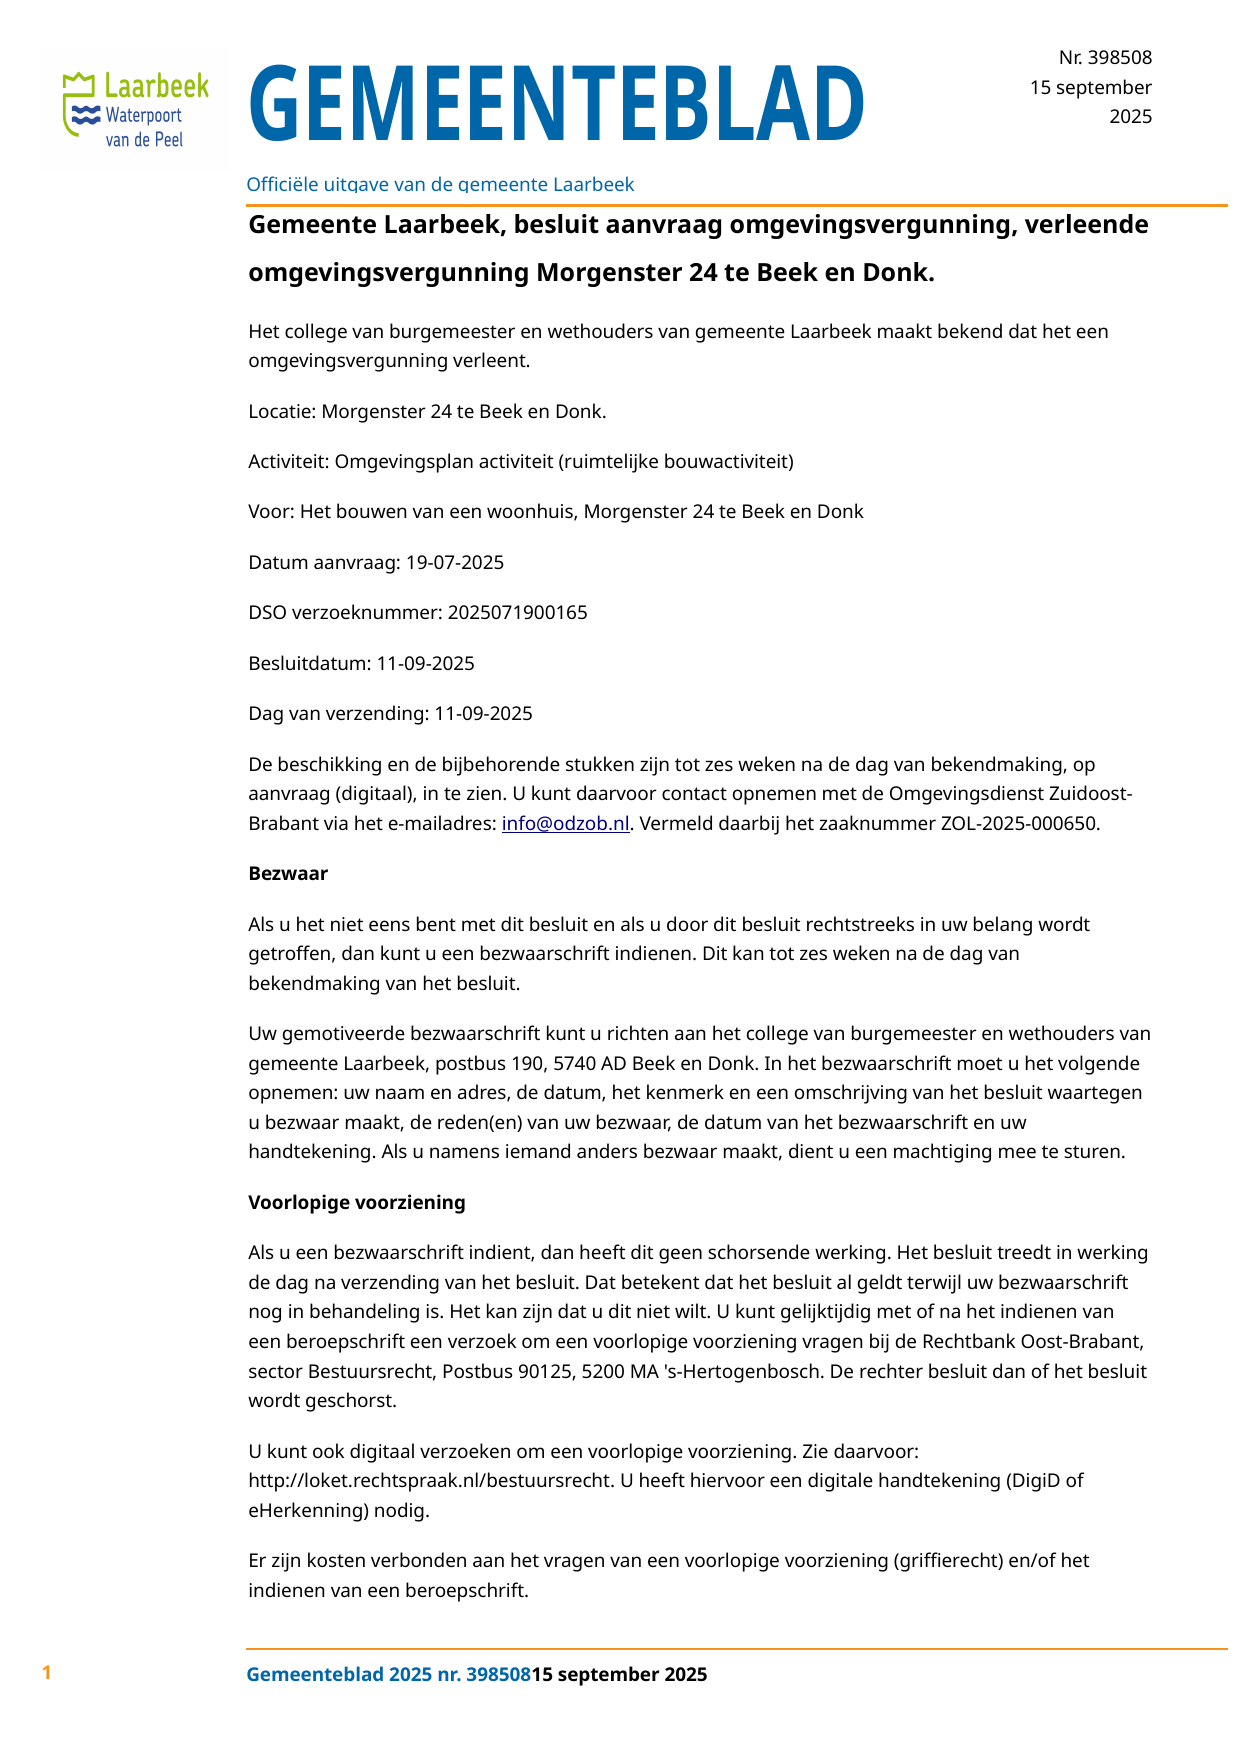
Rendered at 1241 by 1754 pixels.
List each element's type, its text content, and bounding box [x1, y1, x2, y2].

text Uw gemotiveerde bezwaarschrift kunt u richten aan het college van burgemeester en wethouders van gemeente Laarbeek, postbus 190, 5740 AD Beek en Donk. In het bezwaarschrift moet u het volgende opnemen: uw naam en adres, de datum, het kenmerk en een omschrijving van het besluit waartegen u bezwaar maakt, de reden(en) van uw bezwaar, de datum van het bezwaarschrift en uw handtekening. Als u namens iemand anders bezwaar maakt, dient u een machtiging mee te sturen. [248, 1020, 1152, 1164]
text Datum aanvraag: 19-07-2025 [248, 549, 1152, 575]
text Locatie: Morgenster 24 te Beek en Donk. [248, 398, 1152, 424]
text Besluitdatum: 11-09-2025 [248, 650, 1152, 676]
text Voor: Het bouwen van een woonhuis, Morgenster 24 te Beek en Donk [248, 499, 1152, 524]
picture [41, 47, 231, 172]
text Het college van burgemeester en wethouders van gemeente Laarbeek maakt bekend dat het een omgevingsvergunning verleent. [248, 318, 1152, 373]
text Voorlopige voorziening [248, 1189, 1152, 1215]
text Als u een bezwaarschrift indient, dan heeft dit geen schorsende werking. Het besluit treedt in werking de dag na verzending van het besluit. Dat betekent dat het besluit al geldt terwijl uw bezwaarschrift nog in behandeling is. Het kan zijn dat u dit niet wilt. U kunt gelijktijdig met of na het indienen van een beroepschrift een verzoek om een voorlopige voorziening vragen bij de Rechtbank Oost-Brabant, sector Bestuursrecht, Postbus 90125, 5200 MA 's‑Hertogenbosch. De rechter besluit dan of het besluit wordt geschorst. [248, 1239, 1152, 1413]
text Bezwaar [248, 860, 1152, 886]
text U kunt ook digitaal verzoeken om een voorlopige voorziening. Zie daarvoor: http://loket.rechtspraak.nl/bestuursrecht. U heeft hiervoor een digitale handtekening (DigiD of eHerkenning) nodig. [248, 1438, 1152, 1523]
text Er zijn kosten verbonden aan het vragen van een voorlopige voorziening (griffierecht) en/of het indienen van een beroepschrift. [248, 1547, 1152, 1603]
text DSO verzoeknummer: 2025071900165 [248, 599, 1152, 625]
text De beschikking en de bijbehorende stukken zijn tot zes weken na de dag van bekendmaking, op aanvraag (digitaal), in te zien. U kunt daarvoor contact opnemen met de Omgevingsdienst Zuidoost-Brabant via het e-mailadres: info@odzob.nl. Vermeld daarbij het zaaknummer ZOL-2025-000650. [248, 751, 1152, 836]
text Als u het niet eens bent met dit besluit en als u door dit besluit rechtstreeks in uw belang wordt getroffen, dan kunt u een bezwaarschrift indienen. Dit kan tot zes weken na de dag van bekendmaking van het besluit. [248, 911, 1152, 996]
text Gemeente Laarbeek, besluit aanvraag omgevingsvergunning, verleende omgevingsvergunning Morgenster 24 te Beek en Donk. [248, 207, 1152, 288]
text Dag van verzending: 11-09-2025 [248, 700, 1152, 726]
text Activiteit: Omgevingsplan activiteit (ruimtelijke bouwactiviteit) [248, 448, 1152, 474]
